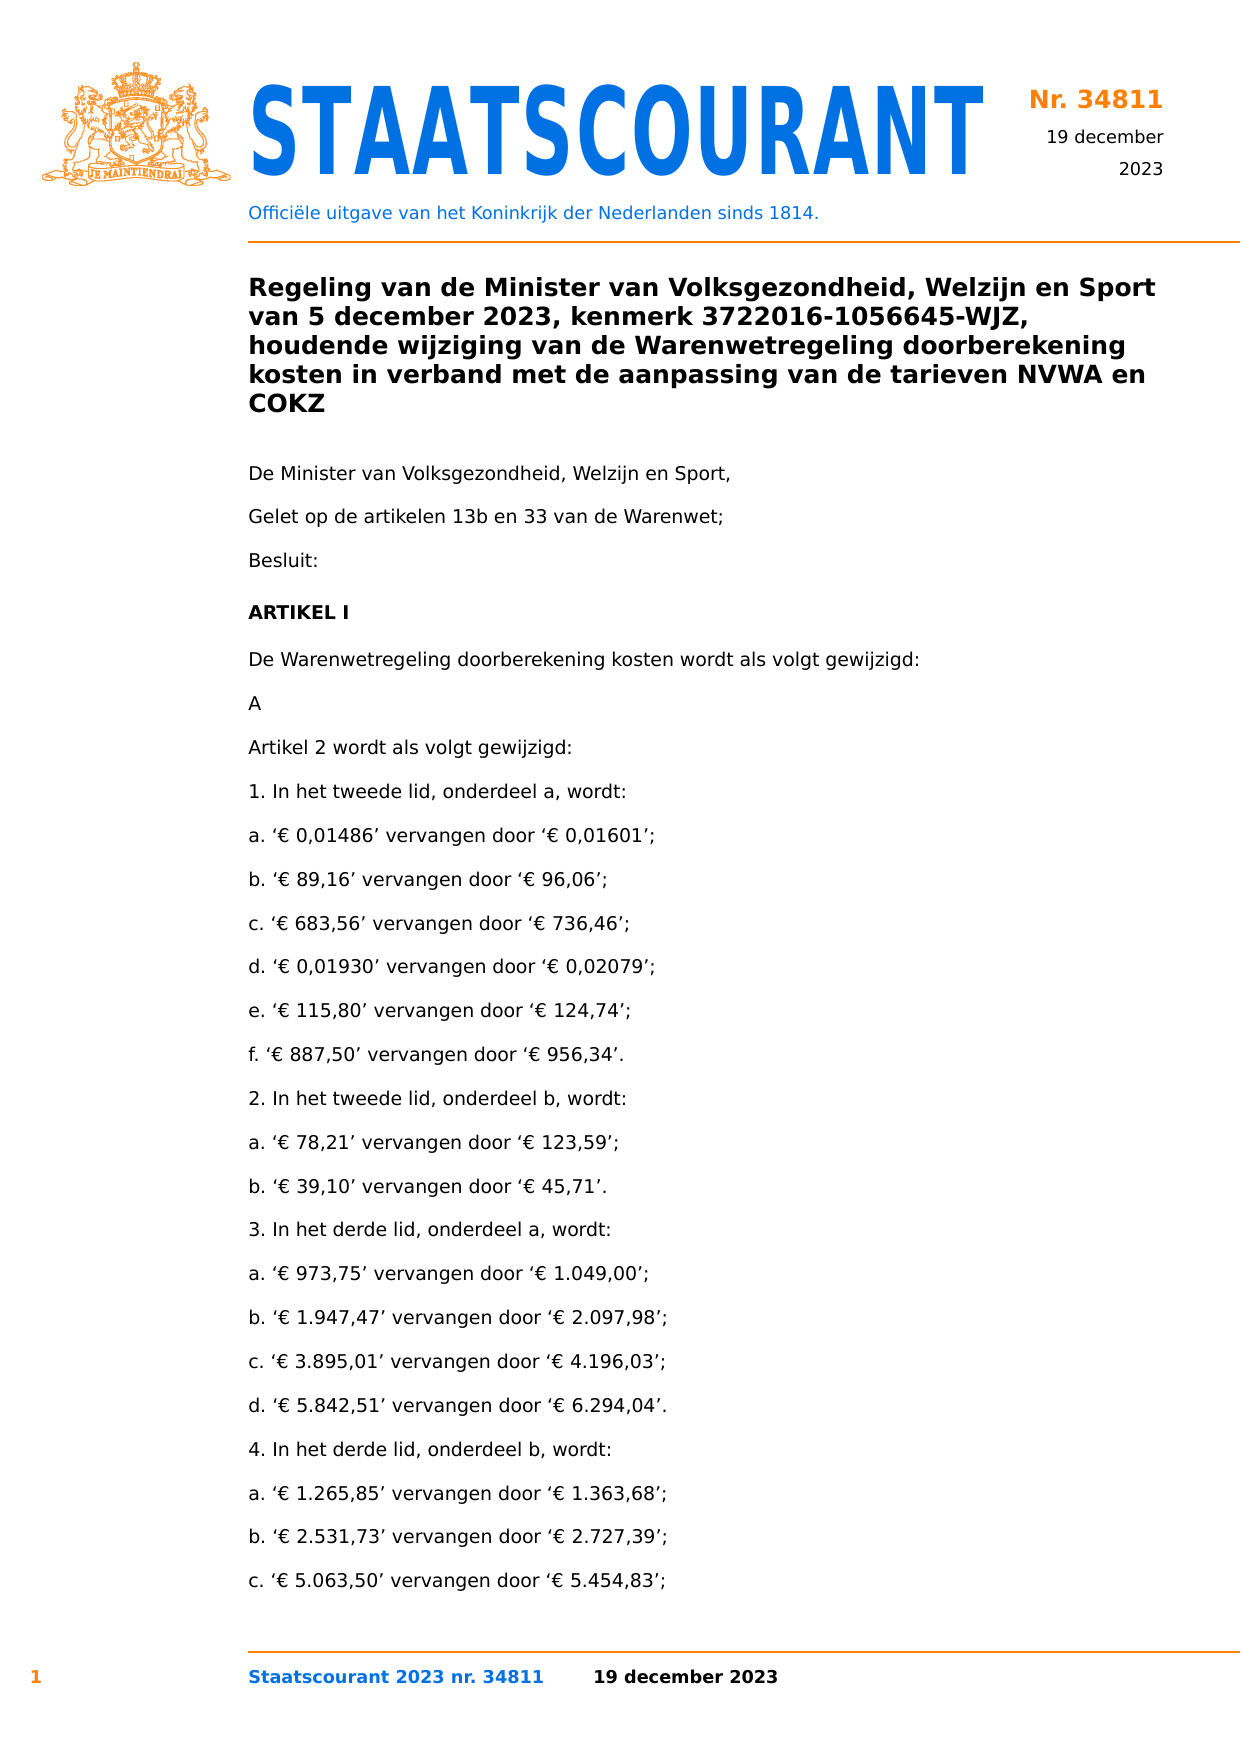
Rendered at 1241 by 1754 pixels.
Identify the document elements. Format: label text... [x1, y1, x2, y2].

text Besluit: [248, 550, 1163, 572]
text b. ‘€ 1.947,47’ vervangen door ‘€ 2.097,98’; [248, 1307, 1163, 1329]
table_header STAATSCOURANT [248, 62, 998, 203]
subtitle ARTIKEL I [248, 602, 1163, 624]
text a. ‘€ 0,01486’ vervangen door ‘€ 0,01601’; [248, 825, 1163, 847]
text d. ‘€ 0,01930’ vervangen door ‘€ 0,02079’; [248, 956, 1163, 978]
text 4. In het derde lid, onderdeel b, wordt: [248, 1439, 1163, 1461]
text Artikel 2 wordt als volgt gewijzigd: [248, 737, 1163, 759]
text b. ‘€ 39,10’ vervangen door ‘€ 45,71’. [248, 1176, 1163, 1197]
text 2. In het tweede lid, onderdeel b, wordt: [248, 1088, 1163, 1110]
text a. ‘€ 78,21’ vervangen door ‘€ 123,59’; [248, 1132, 1163, 1154]
table_header [25, 62, 248, 241]
text c. ‘€ 3.895,01’ vervangen door ‘€ 4.196,03’; [248, 1351, 1163, 1373]
text A [248, 693, 1163, 715]
text a. ‘€ 973,75’ vervangen door ‘€ 1.049,00’; [248, 1263, 1163, 1285]
text 1. In het tweede lid, onderdeel a, wordt: [248, 781, 1163, 803]
table_cell Officiële uitgave van het Koninkrijk der Nederlanden sinds 1814. [248, 203, 1240, 241]
text f. ‘€ 887,50’ vervangen door ‘€ 956,34’. [248, 1044, 1163, 1066]
picture [41, 62, 231, 186]
text e. ‘€ 115,80’ vervangen door ‘€ 124,74’; [248, 1000, 1163, 1022]
text Gelet op de artikelen 13b en 33 van de Warenwet; [248, 506, 1163, 528]
table_header Nr. 34811 [998, 62, 1240, 121]
text c. ‘€ 5.063,50’ vervangen door ‘€ 5.454,83’; [248, 1570, 1163, 1592]
table_cell 2023 [998, 153, 1240, 203]
text c. ‘€ 683,56’ vervangen door ‘€ 736,46’; [248, 912, 1163, 934]
text d. ‘€ 5.842,51’ vervangen door ‘€ 6.294,04’. [248, 1395, 1163, 1417]
subtitle Regeling van de Minister van Volksgezondheid, Welzijn en Sport van 5 december 2023, kenmerk 3722016-1056645-WJZ, houdende wijziging van de Warenwetregeling doorberekening kosten in verband met de aanpassing van de tarieven NVWA en COKZ [248, 273, 1163, 419]
text b. ‘€ 89,16’ vervangen door ‘€ 96,06’; [248, 868, 1163, 891]
table_cell 19 december [998, 121, 1240, 153]
text De Warenwetregeling doorberekening kosten wordt als volgt gewijzigd: [248, 649, 1163, 671]
text 3. In het derde lid, onderdeel a, wordt: [248, 1219, 1163, 1241]
text a. ‘€ 1.265,85’ vervangen door ‘€ 1.363,68’; [248, 1482, 1163, 1504]
text De Minister van Volksgezondheid, Welzijn en Sport, [248, 463, 1163, 484]
text b. ‘€ 2.531,73’ vervangen door ‘€ 2.727,39’; [248, 1526, 1163, 1548]
